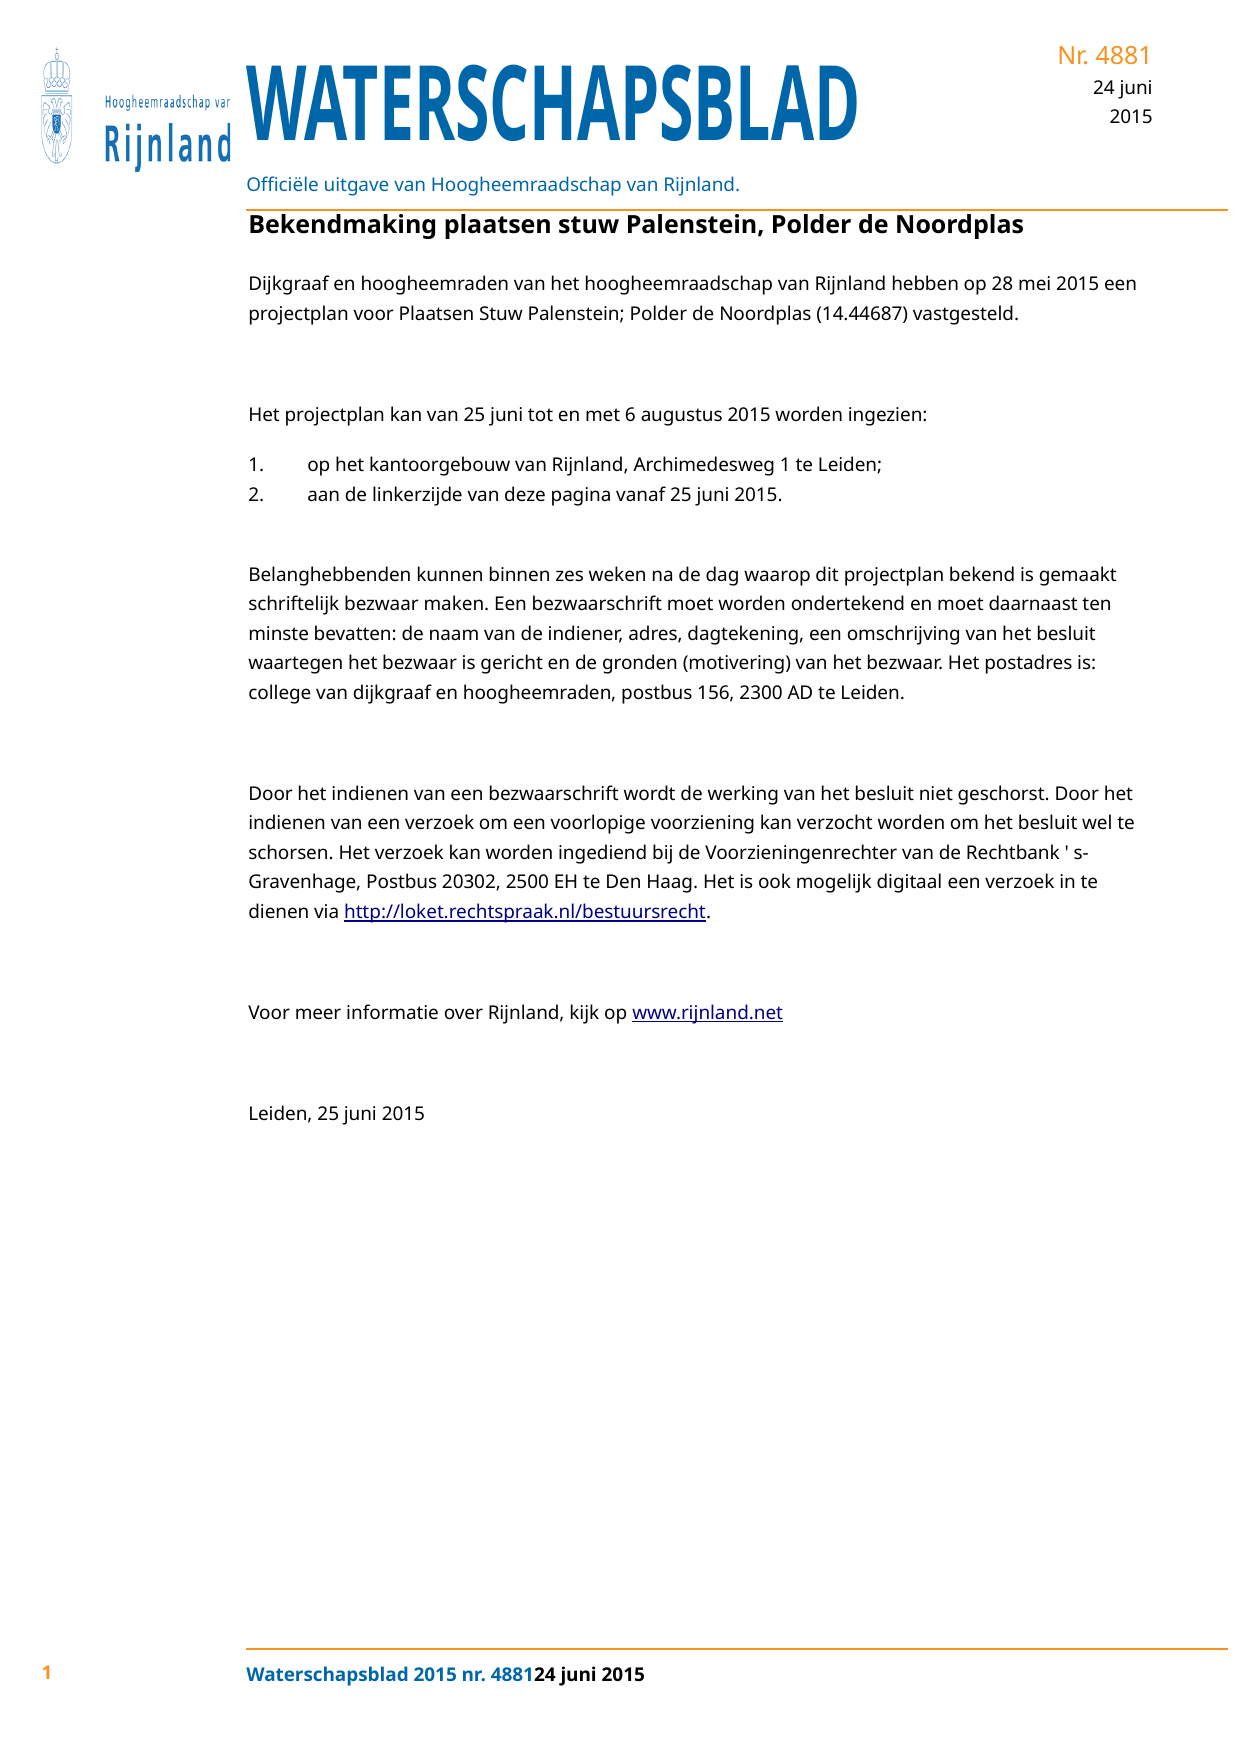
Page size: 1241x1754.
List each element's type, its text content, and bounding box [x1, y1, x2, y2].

picture [41, 47, 231, 172]
list op het kantoorgebouw van Rijnland, Archimedesweg 1 te Leiden; [248, 451, 1152, 477]
text Belanghebbenden kunnen binnen zes weken na de dag waarop dit projectplan bekend is gemaakt schriftelijk bezwaar maken. Een bezwaarschrift moet worden ondertekend en moet daarnaast ten minste bevatten: de naam van de indiener, adres, dagtekening, een omschrijving van het besluit waartegen het bezwaar is gericht en de gronden (motivering) van het bezwaar. Het postadres is: college van dijkgraaf en hoogheemraden, postbus 156, 2300 AD te Leiden. [248, 561, 1152, 705]
text Dijkgraaf en hoogheemraden van het hoogheemraadschap van Rijnland hebben op 28 mei 2015 een projectplan voor Plaatsen Stuw Palenstein; Polder de Noordplas (14.44687) vastgesteld. [248, 270, 1152, 326]
text Door het indienen van een bezwaarschrift wordt de werking van het besluit niet geschorst. Door het indienen van een verzoek om een voorlopige voorziening kan verzocht worden om het besluit wel te schorsen. Het verzoek kan worden ingediend bij de Voorzieningenrechter van de Rechtbank ' s-Gravenhage, Postbus 20302, 2500 EH te Den Haag. Het is ook mogelijk digitaal een verzoek in te dienen via http://loket.rechtspraak.nl/bestuursrecht. [248, 780, 1152, 924]
text Het projectplan kan van 25 juni tot en met 6 augustus 2015 worden ingezien: [248, 401, 1152, 426]
text Bekendmaking plaatsen stuw Palenstein, Polder de Noordplas [248, 211, 1152, 241]
list aan de linkerzijde van deze pagina vanaf 25 juni 2015. [248, 481, 1152, 506]
text Leiden, 25 juni 2015 [248, 1100, 1152, 1126]
text Voor meer informatie over Rijnland, kijk op www.rijnland.net [248, 999, 1152, 1025]
